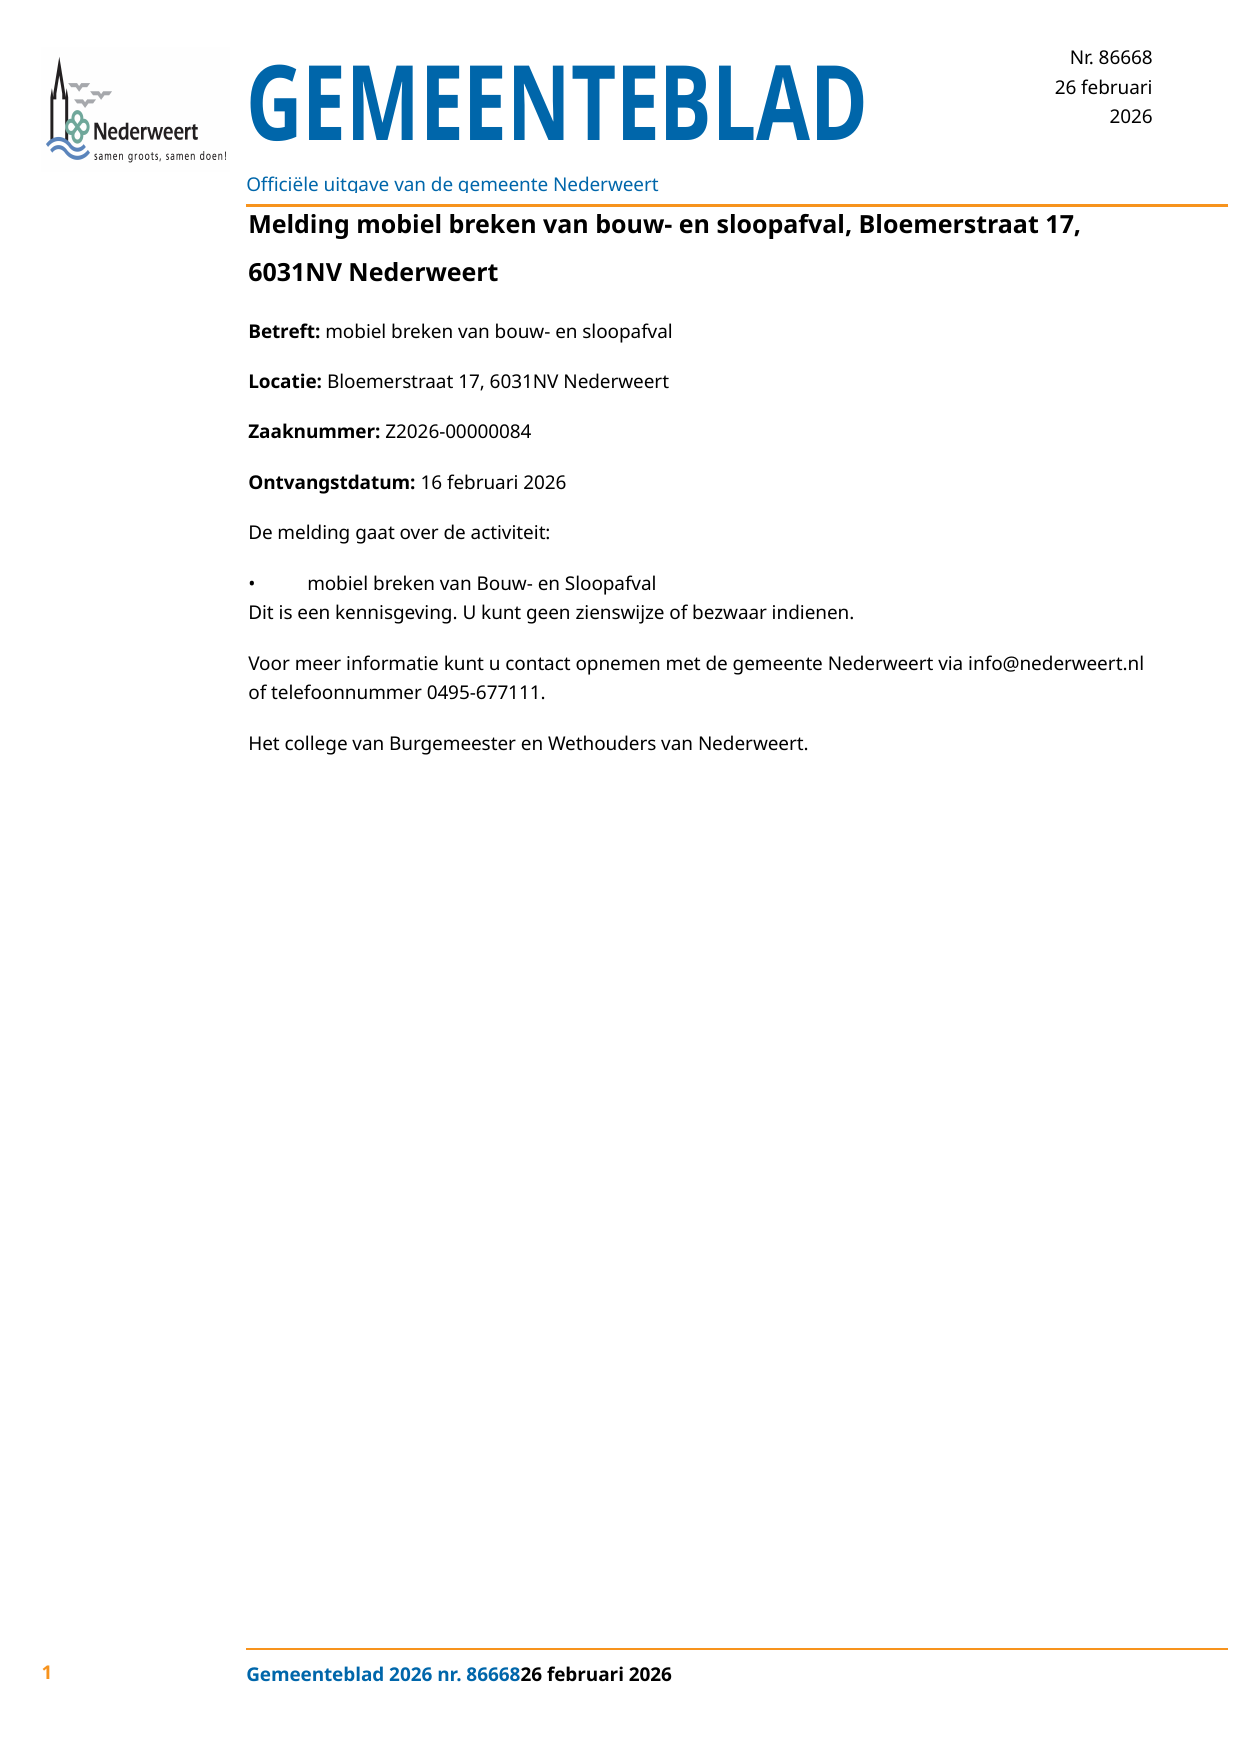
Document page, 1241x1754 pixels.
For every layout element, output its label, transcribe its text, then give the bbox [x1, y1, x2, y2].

text Dit is een kennisgeving. U kunt geen zienswijze of bezwaar indienen. [248, 599, 1152, 625]
list mobiel breken van Bouw- en Sloopafval [248, 570, 1152, 596]
text Het college van Burgemeester en Wethouders van Nederweert. [248, 730, 1152, 756]
text Betreft: mobiel breken van bouw- en sloopafval [248, 318, 1152, 344]
text Locatie: Bloemerstraat 17, 6031NV Nederweert [248, 368, 1152, 394]
text De melding gaat over de activiteit: [248, 519, 1152, 545]
text Ontvangstdatum: 16 februari 2026 [248, 469, 1152, 495]
text Melding mobiel breken van bouw- en sloopafval, Bloemerstraat 17, 6031NV Nederweert [248, 207, 1152, 288]
text Voor meer informatie kunt u contact opnemen met de gemeente Nederweert via info@nederweert.nl of telefoonnummer 0495-677111. [248, 650, 1152, 705]
picture [41, 47, 231, 172]
text Zaaknummer: Z2026-00000084 [248, 419, 1152, 444]
